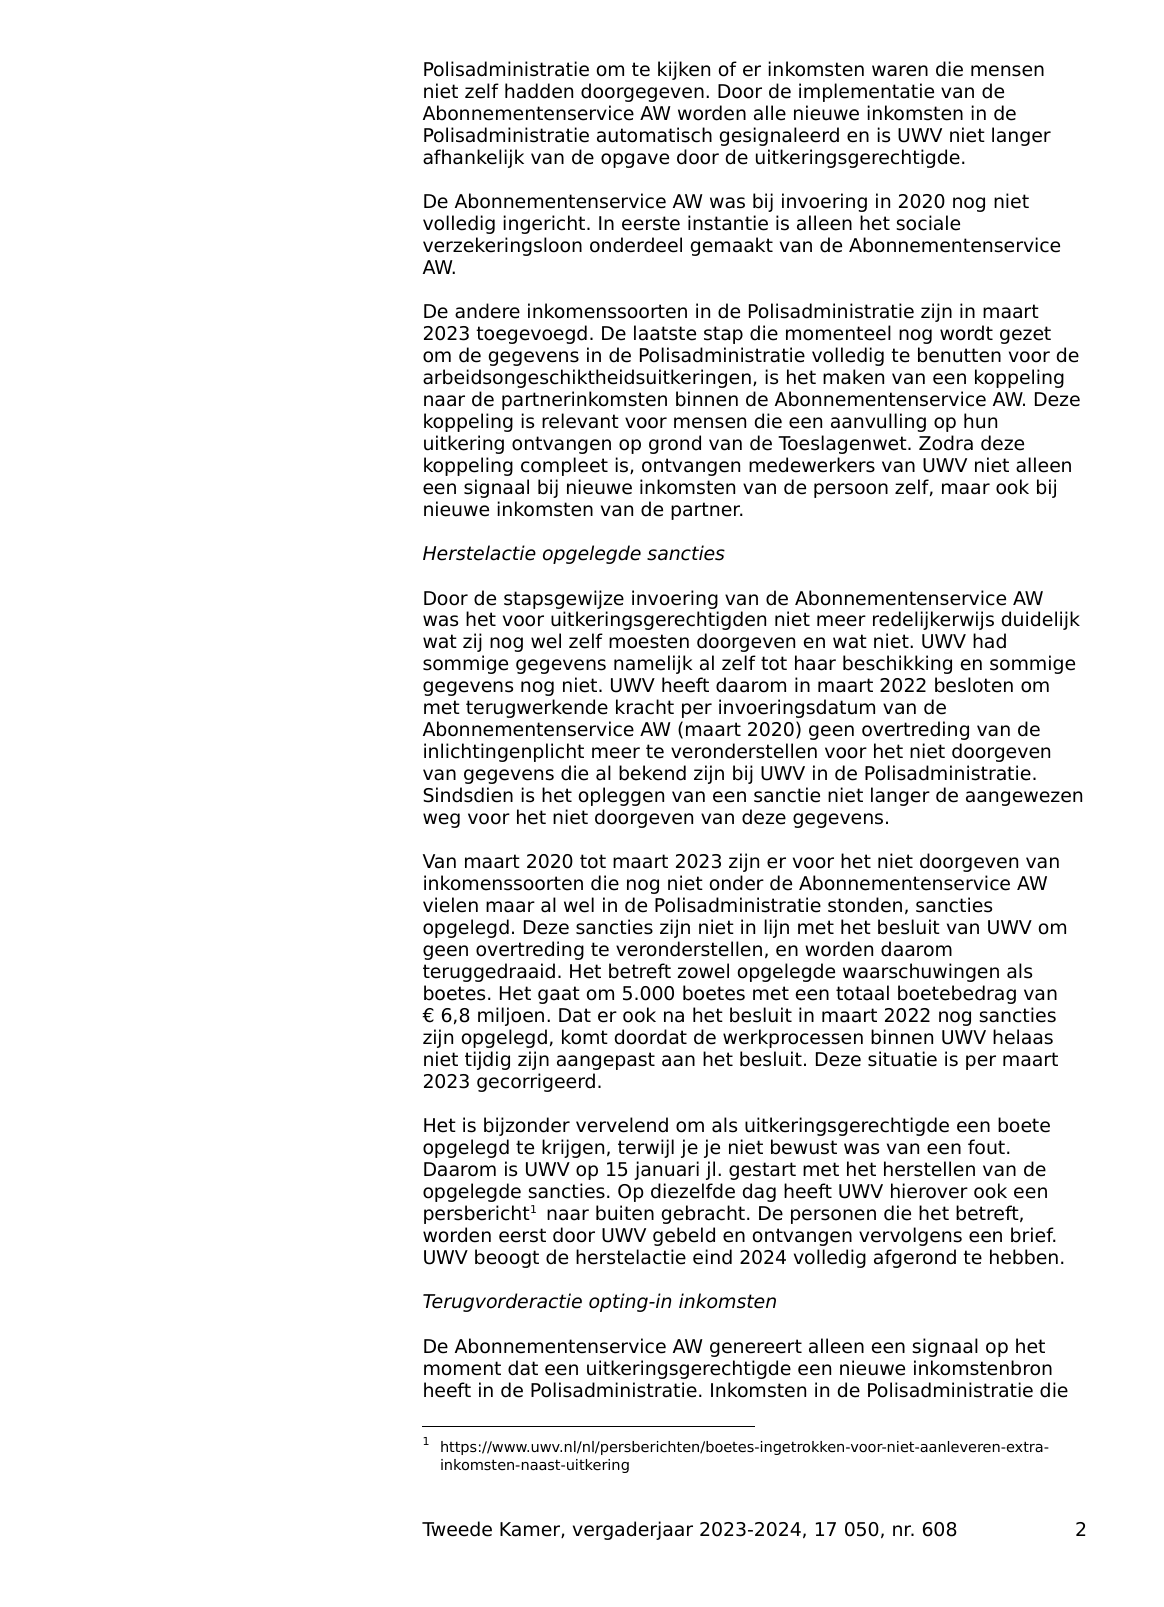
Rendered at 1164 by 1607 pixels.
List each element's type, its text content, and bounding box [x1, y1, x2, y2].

subtitle Herstelactie opgelegde sancties [422, 543, 1087, 565]
text https://www.uwv.nl/nl/persberichten/boetes-ingetrokken-voor-niet-aanleveren-extra-inkomsten-naast-uitkering [422, 1435, 1087, 1474]
text De andere inkomenssoorten in de Polisadministratie zijn in maart 2023 toegevoegd. De laatste stap die momenteel nog wordt gezet om de gegevens in de Polisadministratie volledig te benutten voor de arbeidsongeschiktheidsuitkeringen, is het maken van een koppeling naar de partnerinkomsten binnen de Abonnementenservice AW. Deze koppeling is relevant voor mensen die een aanvulling op hun uitkering ontvangen op grond van de Toeslagenwet. Zodra deze koppeling compleet is, ontvangen medewerkers van UWV niet alleen een signaal bij nieuwe inkomsten van de persoon zelf, maar ook bij nieuwe inkomsten van de partner. [422, 301, 1087, 521]
subtitle Terugvorderactie opting-in inkomsten [422, 1291, 1087, 1313]
text De Abonnementenservice AW genereert alleen een signaal op het moment dat een uitkeringsgerechtigde een nieuwe inkomstenbron heeft in de Polisadministratie. Inkomsten in de Polisadministratie die [422, 1336, 1087, 1401]
text Het is bijzonder vervelend om als uitkeringsgerechtigde een boete opgelegd te krijgen, terwijl je je niet bewust was van een fout. Daarom is UWV op 15 januari jl. gestart met het herstellen van de opgelegde sancties. Op diezelfde dag heeft UWV hierover ook een persbericht naar buiten gebracht. De personen die het betreft, worden eerst door UWV gebeld en ontvangen vervolgens een brief. UWV beoogt de herstelactie eind 2024 volledig afgerond te hebben. [422, 1115, 1087, 1269]
text Door de stapsgewijze invoering van de Abonnementenservice AW was het voor uitkeringsgerechtigden niet meer redelijkerwijs duidelijk wat zij nog wel zelf moesten doorgeven en wat niet. UWV had sommige gegevens namelijk al zelf tot haar beschikking en sommige gegevens nog niet. UWV heeft daarom in maart 2022 besloten om met terugwerkende kracht per invoeringsdatum van de Abonnementenservice AW (maart 2020) geen overtreding van de inlichtingenplicht meer te veronderstellen voor het niet doorgeven van gegevens die al bekend zijn bij UWV in de Polisadministratie. Sindsdien is het opleggen van een sanctie niet langer de aangewezen weg voor het niet doorgeven van deze gegevens. [422, 587, 1087, 829]
text De Abonnementenservice AW was bij invoering in 2020 nog niet volledig ingericht. In eerste instantie is alleen het sociale verzekeringsloon onderdeel gemaakt van de Abonnementenservice AW. [422, 191, 1087, 279]
text Van maart 2020 tot maart 2023 zijn er voor het niet doorgeven van inkomenssoorten die nog niet onder de Abonnementenservice AW vielen maar al wel in de Polisadministratie stonden, sancties opgelegd. Deze sancties zijn niet in lijn met het besluit van UWV om geen overtreding te veronderstellen, en worden daarom teruggedraaid. Het betreft zowel opgelegde waarschuwingen als boetes. Het gaat om 5.000 boetes met een totaal boetebedrag van € 6,8 miljoen. Dat er ook na het besluit in maart 2022 nog sancties zijn opgelegd, komt doordat de werkprocessen binnen UWV helaas niet tijdig zijn aangepast aan het besluit. Deze situatie is per maart 2023 gecorrigeerd. [422, 851, 1087, 1093]
text Polisadministratie om te kijken of er inkomsten waren die mensen niet zelf hadden doorgegeven. Door de implementatie van de Abonnementenservice AW worden alle nieuwe inkomsten in de Polisadministratie automatisch gesignaleerd en is UWV niet langer afhankelijk van de opgave door de uitkeringsgerechtigde. [422, 59, 1087, 169]
